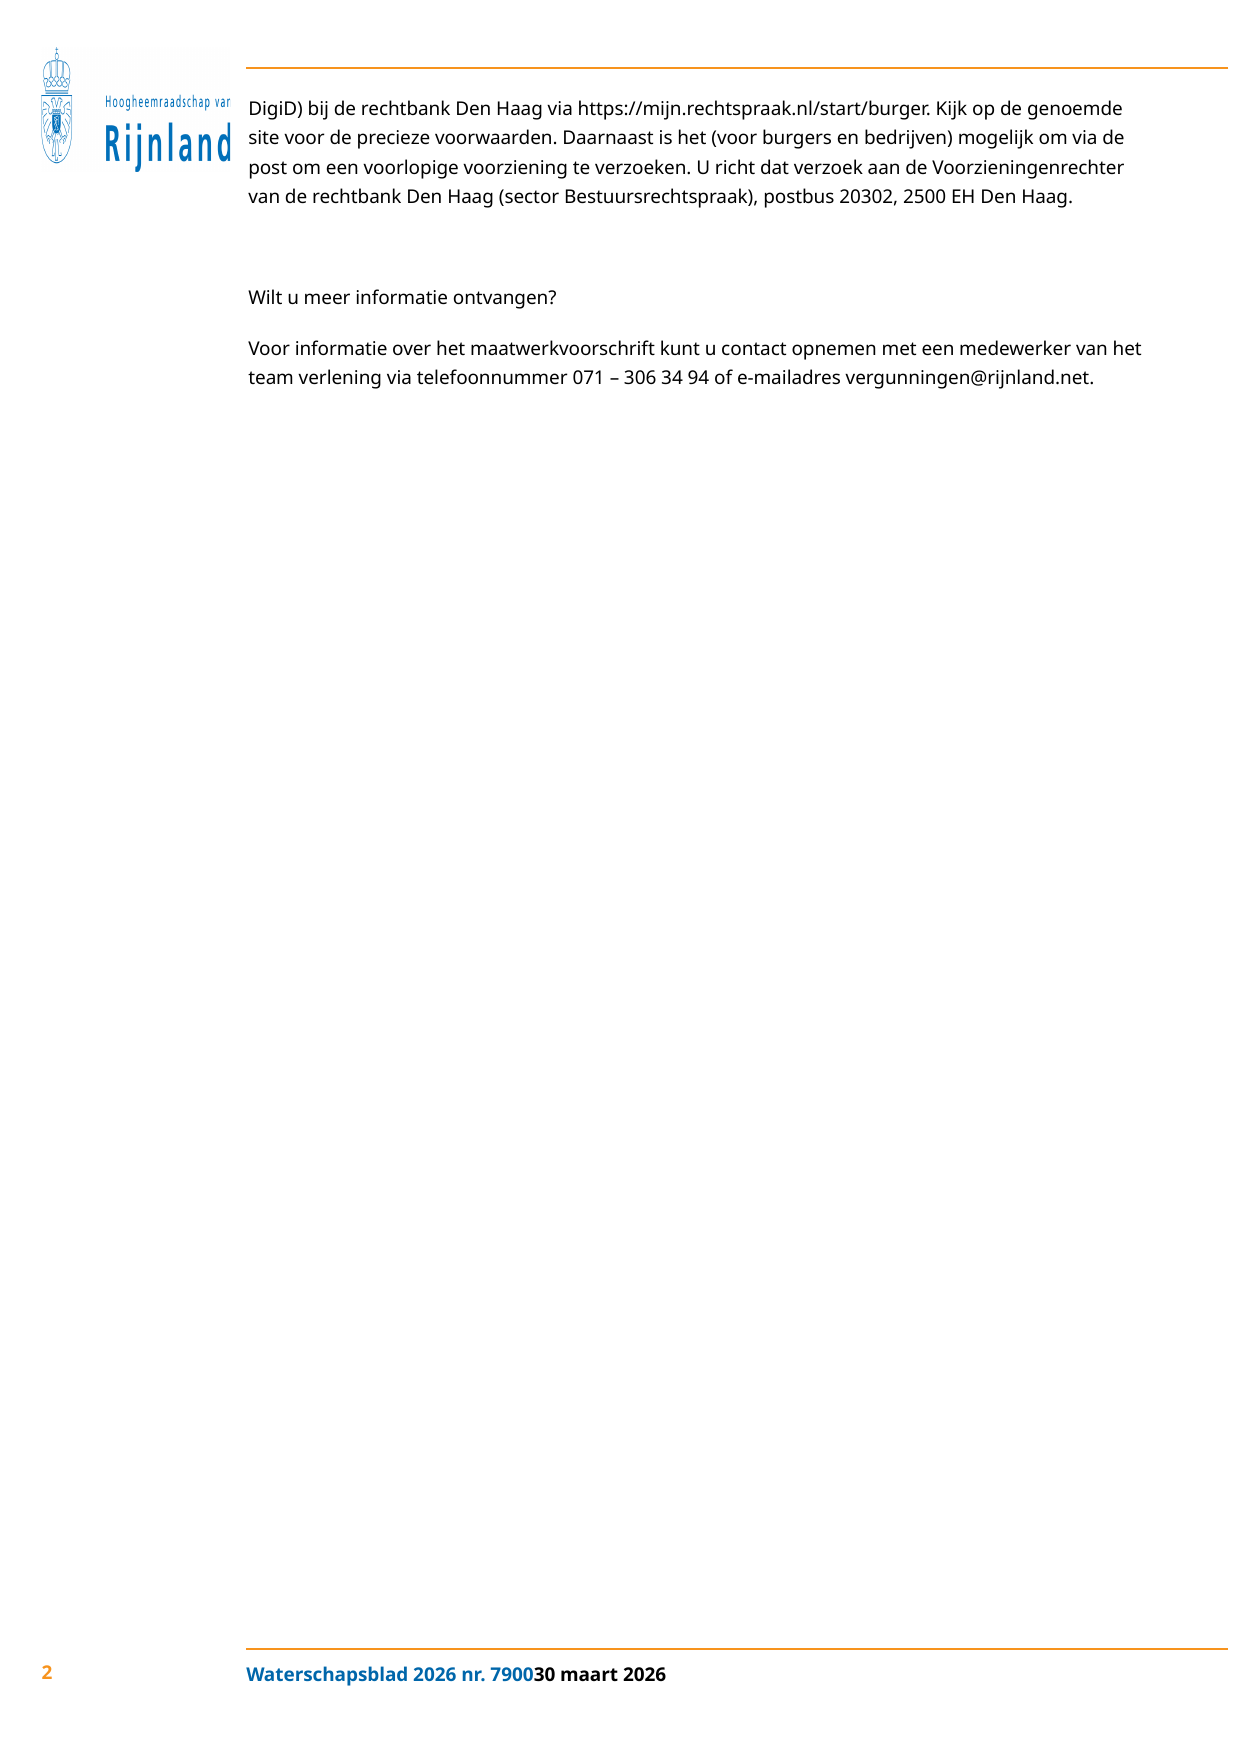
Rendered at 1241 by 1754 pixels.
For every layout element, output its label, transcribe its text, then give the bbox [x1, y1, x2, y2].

picture [41, 47, 231, 172]
text DigiD) bij de rechtbank Den Haag via https://mijn.rechtspraak.nl/start/burger. Kijk op de genoemde site voor de precieze voorwaarden. Daarnaast is het (voor burgers en bedrijven) mogelijk om via de post om een voorlopige voorziening te verzoeken. U richt dat verzoek aan de Voorzieningenrechter van de rechtbank Den Haag (sector Bestuursrechtspraak), postbus 20302, 2500 EH Den Haag. [248, 95, 1152, 209]
text Voor informatie over het maatwerkvoorschrift kunt u contact opnemen met een medewerker van het team verlening via telefoonnummer 071 – 306 34 94 of e-mailadres vergunningen@rijnland.net. [248, 335, 1152, 390]
text Wilt u meer informatie ontvangen? [248, 284, 1152, 310]
